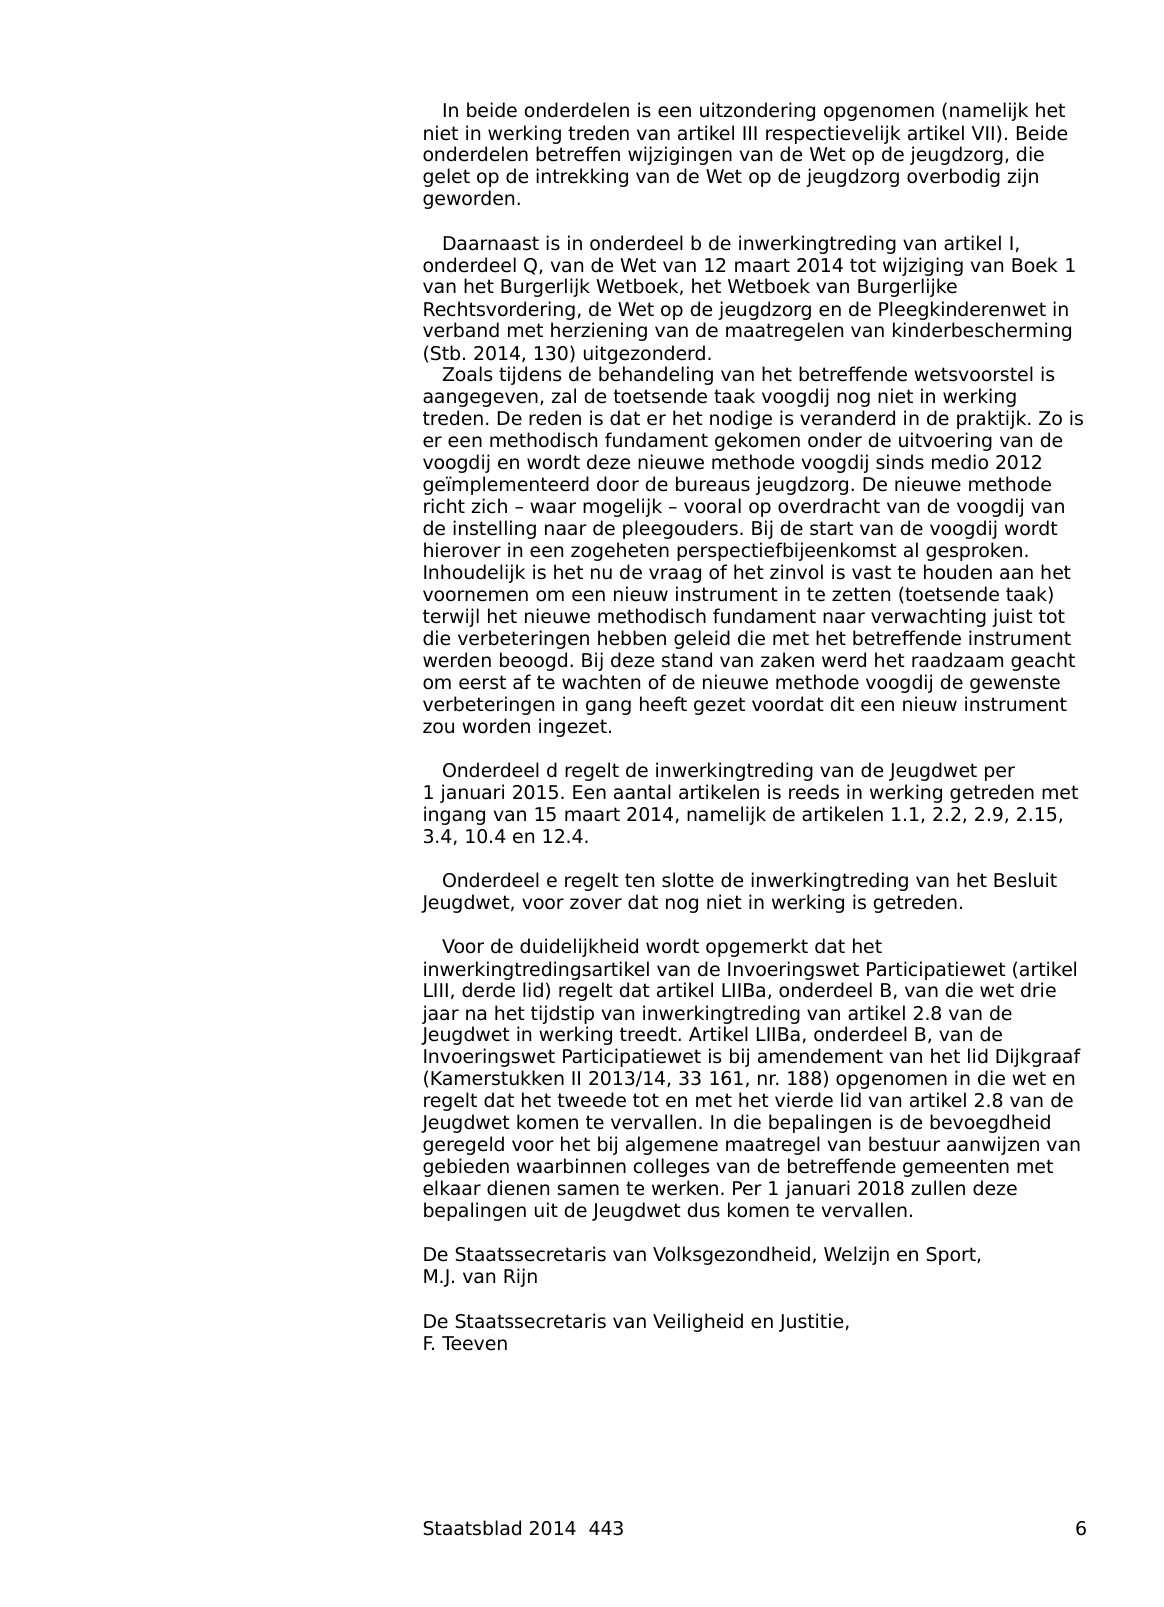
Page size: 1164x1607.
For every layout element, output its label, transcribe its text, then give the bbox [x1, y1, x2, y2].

text De Staatssecretaris van Volksgezondheid, Welzijn en Sport, M.J. van Rijn [422, 1244, 1087, 1288]
text Onderdeel e regelt ten slotte de inwerkingtreding van het Besluit Jeugdwet, voor zover dat nog niet in werking is getreden. [422, 870, 1087, 914]
text Daarnaast is in onderdeel b de inwerkingtreding van artikel I, onderdeel Q, van de Wet van 12 maart 2014 tot wijziging van Boek 1 van het Burgerlijk Wetboek, het Wetboek van Burgerlijke Rechtsvordering, de Wet op de jeugdzorg en de Pleegkinderenwet in verband met herziening van de maatregelen van kinderbescherming (Stb. 2014, 130) uitgezonderd. [422, 232, 1087, 364]
text De Staatssecretaris van Veiligheid en Justitie, F. Teeven [422, 1311, 1087, 1354]
text Onderdeel d regelt de inwerkingtreding van de Jeugdwet per 1 januari 2015. Een aantal artikelen is reeds in werking getreden met ingang van 15 maart 2014, namelijk de artikelen 1.1, 2.2, 2.9, 2.15, 3.4, 10.4 en 12.4. [422, 760, 1087, 848]
text Zoals tijdens de behandeling van het betreffende wetsvoorstel is aangegeven, zal de toetsende taak voogdij nog niet in werking treden. De reden is dat er het nodige is veranderd in de praktijk. Zo is er een methodisch fundament gekomen onder de uitvoering van de voogdij en wordt deze nieuwe methode voogdij sinds medio 2012 geïmplementeerd door de bureaus jeugdzorg. De nieuwe methode richt zich – waar mogelijk – vooral op overdracht van de voogdij van de instelling naar de pleegouders. Bij de start van de voogdij wordt hierover in een zogeheten perspectiefbijeenkomst al gesproken. Inhoudelijk is het nu de vraag of het zinvol is vast te houden aan het voornemen om een nieuw instrument in te zetten (toetsende taak) terwijl het nieuwe methodisch fundament naar verwachting juist tot die verbeteringen hebben geleid die met het betreffende instrument werden beoogd. Bij deze stand van zaken werd het raadzaam geacht om eerst af te wachten of de nieuwe methode voogdij de gewenste verbeteringen in gang heeft gezet voordat dit een nieuw instrument zou worden ingezet. [422, 364, 1087, 738]
text In beide onderdelen is een uitzondering opgenomen (namelijk het niet in werking treden van artikel III respectievelijk artikel VII). Beide onderdelen betreffen wijzigingen van de Wet op de jeugdzorg, die gelet op de intrekking van de Wet op de jeugdzorg overbodig zijn geworden. [422, 100, 1087, 210]
text Voor de duidelijkheid wordt opgemerkt dat het inwerkingtredingsartikel van de Invoeringswet Participatiewet (artikel LIII, derde lid) regelt dat artikel LIIBa, onderdeel B, van die wet drie jaar na het tijdstip van inwerkingtreding van artikel 2.8 van de Jeugdwet in werking treedt. Artikel LIIBa, onderdeel B, van de Invoeringswet Participatiewet is bij amendement van het lid Dijkgraaf (Kamerstukken II 2013/14, 33 161, nr. 188) opgenomen in die wet en regelt dat het tweede tot en met het vierde lid van artikel 2.8 van de Jeugdwet komen te vervallen. In die bepalingen is de bevoegdheid geregeld voor het bij algemene maatregel van bestuur aanwijzen van gebieden waarbinnen colleges van de betreffende gemeenten met elkaar dienen samen te werken. Per 1 januari 2018 zullen deze bepalingen uit de Jeugdwet dus komen te vervallen. [422, 936, 1087, 1222]
